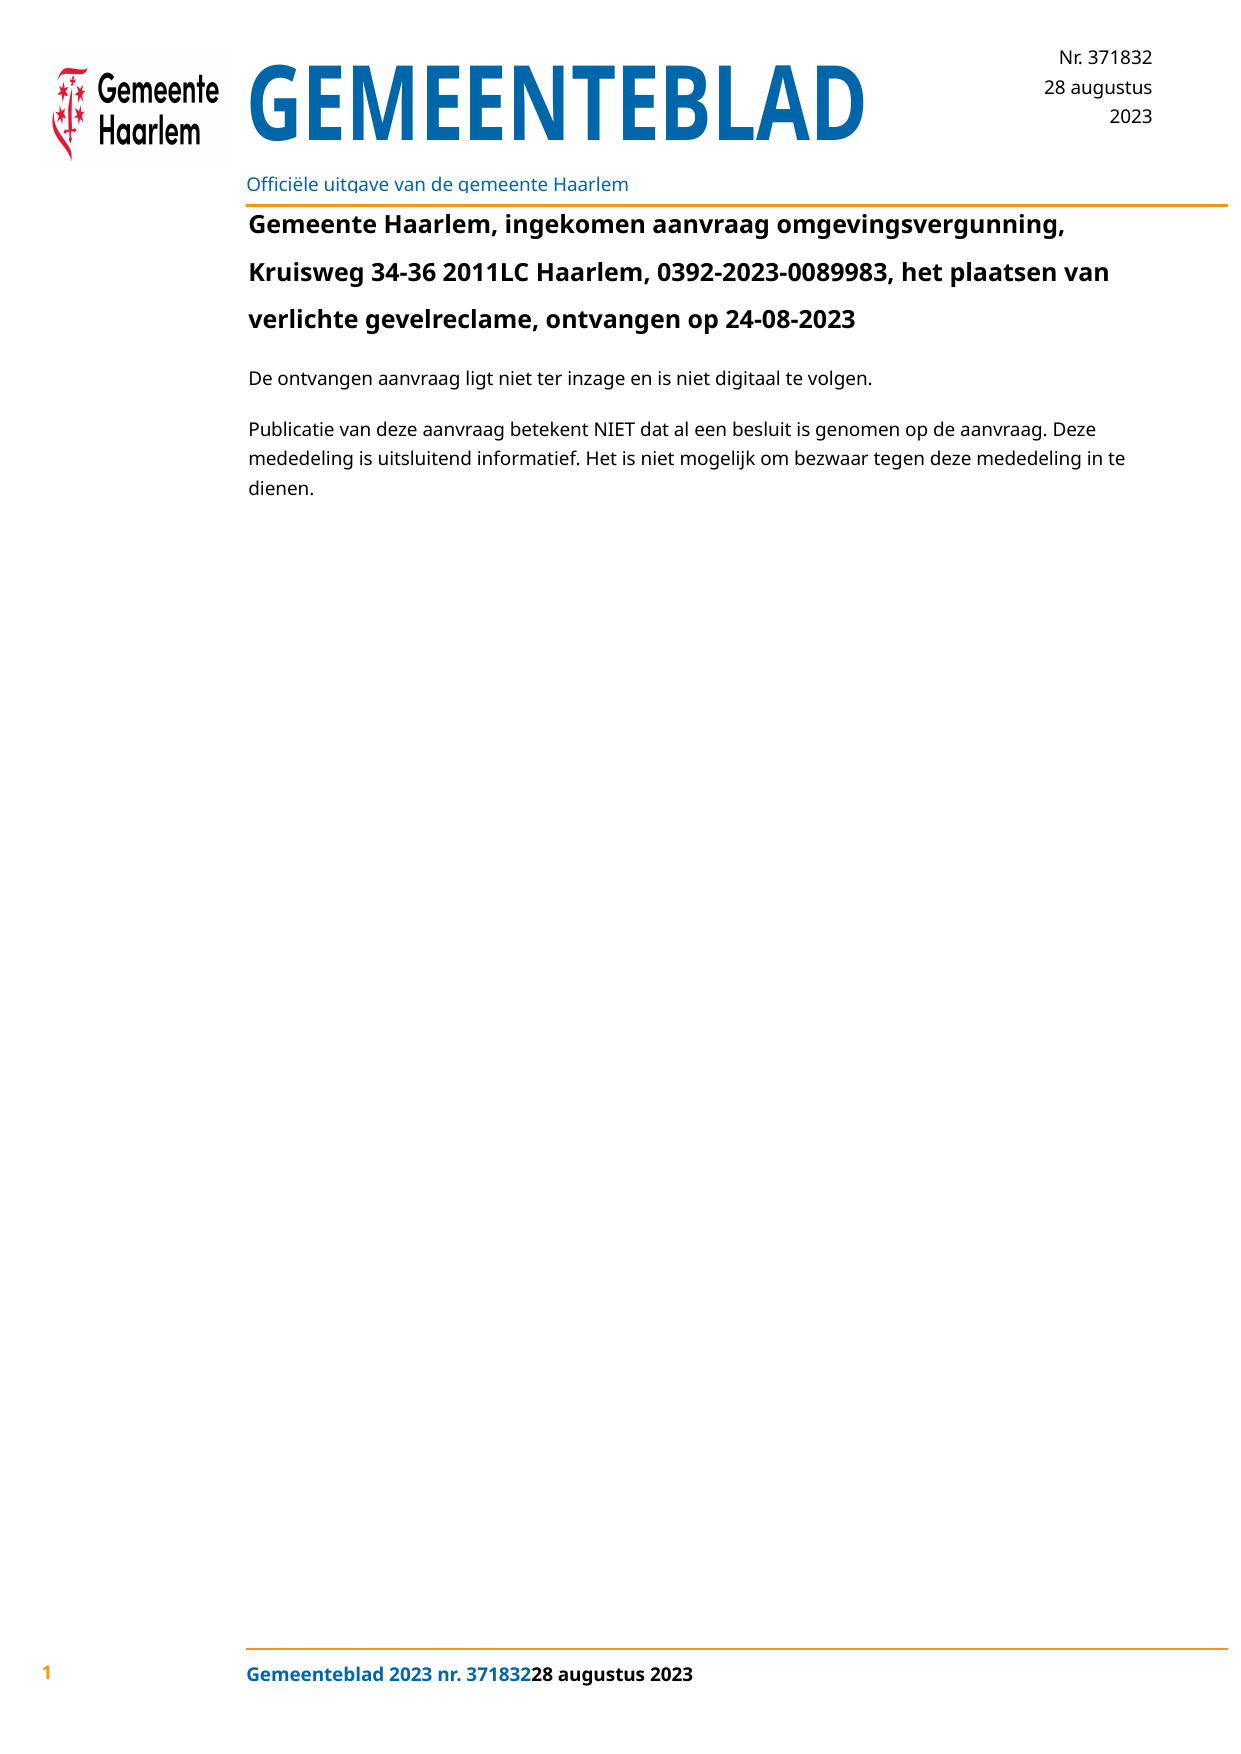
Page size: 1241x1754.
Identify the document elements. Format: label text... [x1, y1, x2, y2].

text Gemeente Haarlem, ingekomen aanvraag omgevingsvergunning, Kruisweg 34-36 2011LC Haarlem, 0392-2023-0089983, het plaatsen van verlichte gevelreclame, ontvangen op 24-08-2023 [248, 207, 1152, 336]
text Publicatie van deze aanvraag betekent NIET dat al een besluit is genomen op de aanvraag. Deze mededeling is uitsluitend informatief. Het is niet mogelijk om bezwaar tegen deze mededeling in te dienen. [248, 416, 1152, 501]
text De ontvangen aanvraag ligt niet ter inzage en is niet digitaal te volgen. [248, 366, 1152, 391]
picture [41, 47, 231, 172]
